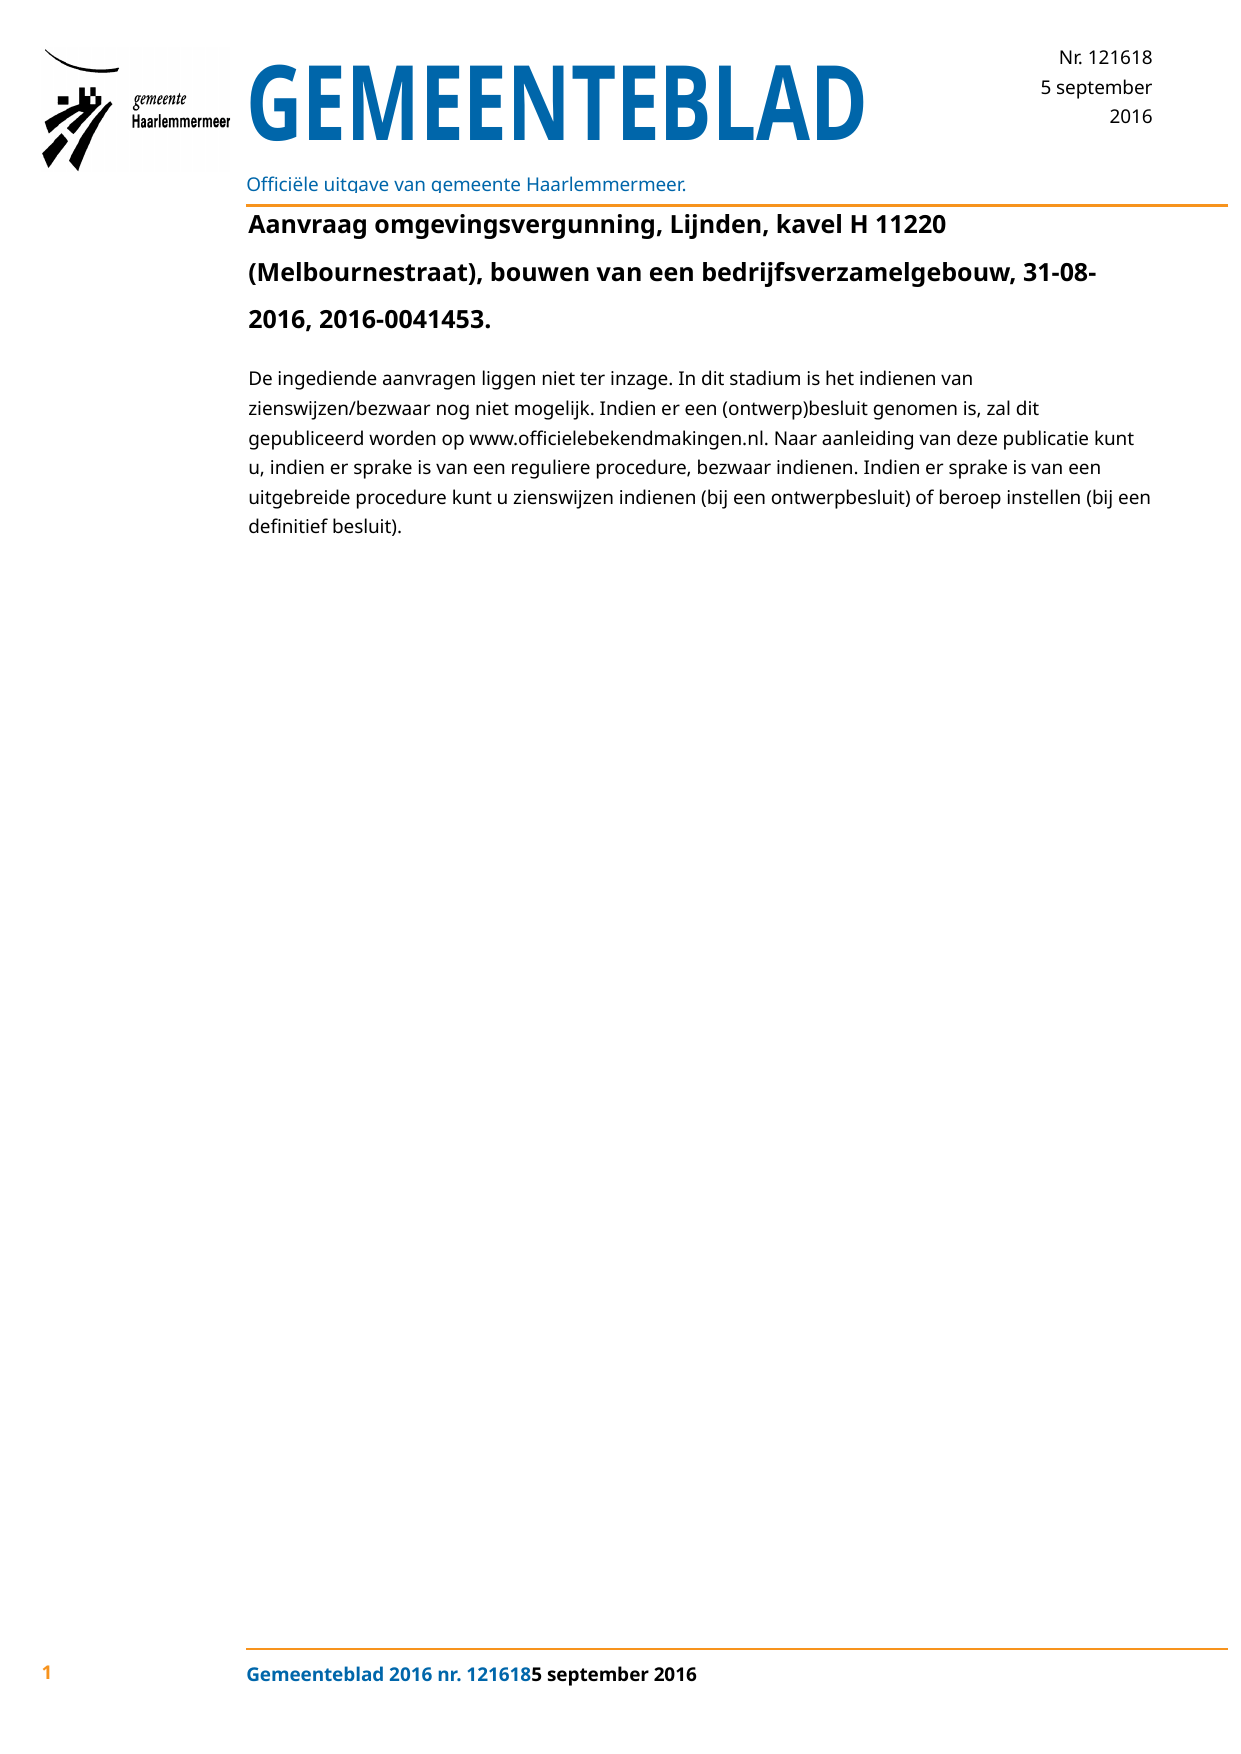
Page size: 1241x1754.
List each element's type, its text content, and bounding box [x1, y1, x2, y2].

text Aanvraag omgevingsvergunning, Lijnden, kavel H 11220 (Melbournestraat), bouwen van een bedrijfsverzamelgebouw, 31-08-2016, 2016-0041453. [248, 207, 1152, 336]
text De ingediende aanvragen liggen niet ter inzage. In dit stadium is het indienen van zienswijzen/bezwaar nog niet mogelijk. Indien er een (ontwerp)besluit genomen is, zal dit gepubliceerd worden op www.officielebekendmakingen.nl. Naar aanleiding van deze publicatie kunt u, indien er sprake is van een reguliere procedure, bezwaar indienen. Indien er sprake is van een uitgebreide procedure kunt u zienswijzen indienen (bij een ontwerpbesluit) of beroep instellen (bij een definitief besluit). [248, 366, 1152, 539]
picture [41, 47, 231, 172]
